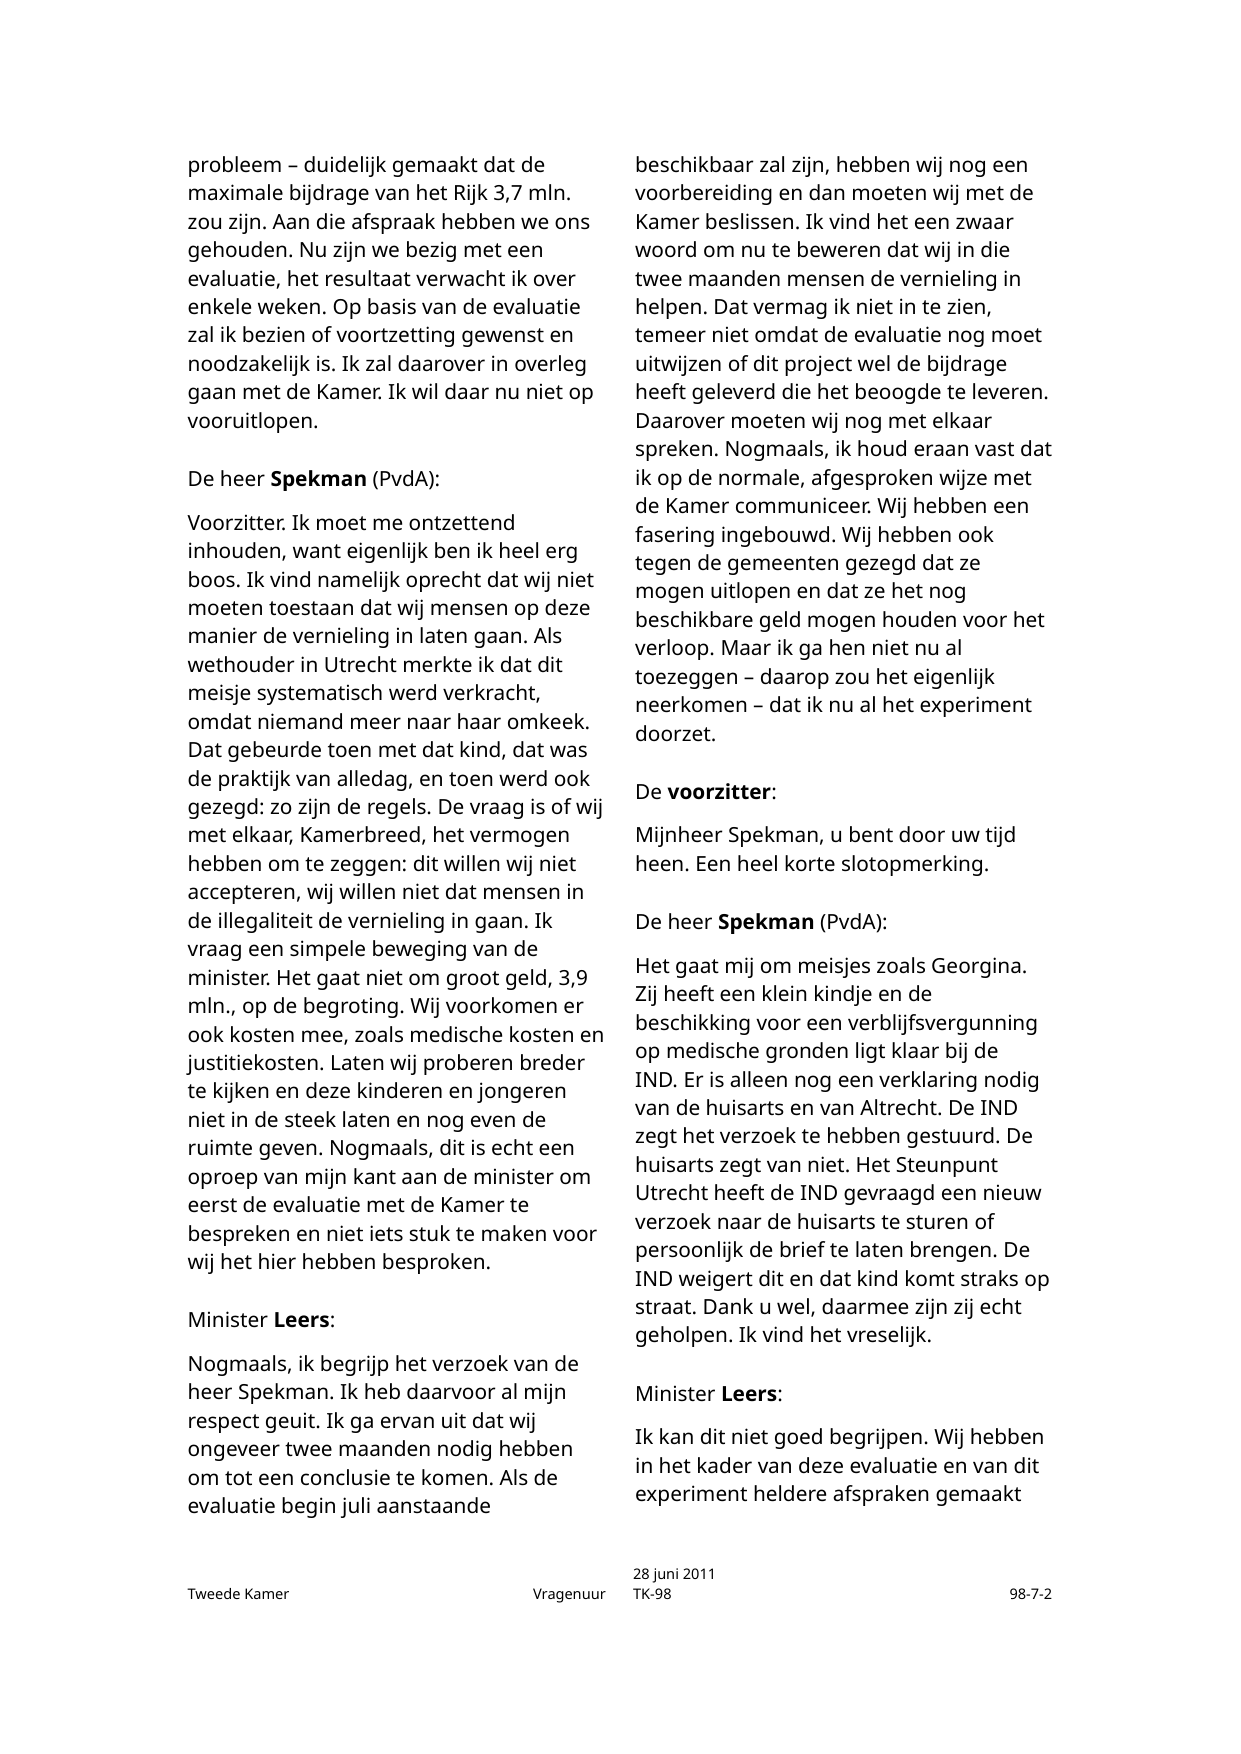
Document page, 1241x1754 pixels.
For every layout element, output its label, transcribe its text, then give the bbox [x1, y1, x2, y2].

text probleem – duidelijk gemaakt dat de maximale bijdrage van het Rijk 3,7 mln. zou zijn. Aan die afspraak hebben we ons gehouden. Nu zijn we bezig met een evaluatie, het resultaat verwacht ik over enkele weken. Op basis van de evaluatie zal ik bezien of voortzetting gewenst en noodzakelijk is. Ik zal daarover in overleg gaan met de Kamer. Ik wil daar nu niet op vooruitlopen. [187, 150, 605, 434]
text Minister Leers: [635, 1379, 1053, 1407]
text De voorzitter: [635, 777, 1053, 806]
text Ik kan dit niet goed begrijpen. Wij hebben in het kader van deze evaluatie en van dit experiment heldere afspraken gemaakt [635, 1422, 1053, 1508]
text Het gaat mij om meisjes zoals Georgina. Zij heeft een klein kindje en de beschikking voor een verblijfsvergunning op medische gronden ligt klaar bij de IND. Er is alleen nog een verklaring nodig van de huisarts en van Altrecht. De IND zegt het verzoek te hebben gestuurd. De huisarts zegt van niet. Het Steunpunt Utrecht heeft de IND gevraagd een nieuw verzoek naar de huisarts te sturen of persoonlijk de brief te laten brengen. De IND weigert dit en dat kind komt straks op straat. Dank u wel, daarmee zijn zij echt geholpen. Ik vind het vreselijk. [635, 951, 1053, 1349]
text De heer Spekman (PvdA): [187, 464, 605, 493]
text Mijnheer Spekman, u bent door uw tijd heen. Een heel korte slotopmerking. [635, 821, 1053, 877]
text De heer Spekman (PvdA): [635, 907, 1053, 936]
text Minister Leers: [187, 1306, 605, 1334]
text beschikbaar zal zijn, hebben wij nog een voorbereiding en dan moeten wij met de Kamer beslissen. Ik vind het een zwaar woord om nu te beweren dat wij in die twee maanden mensen de vernieling in helpen. Dat vermag ik niet in te zien, temeer niet omdat de evaluatie nog moet uitwijzen of dit project wel de bijdrage heeft geleverd die het beoogde te leveren. Daarover moeten wij nog met elkaar spreken. Nogmaals, ik houd eraan vast dat ik op de normale, afgesproken wijze met de Kamer communiceer. Wij hebben een fasering ingebouwd. Wij hebben ook tegen de gemeenten gezegd dat ze mogen uitlopen en dat ze het nog beschikbare geld mogen houden voor het verloop. Maar ik ga hen niet nu al toezeggen – daarop zou het eigenlijk neerkomen – dat ik nu al het experiment doorzet. [635, 150, 1053, 747]
text Nogmaals, ik begrijp het verzoek van de heer Spekman. Ik heb daarvoor al mijn respect geuit. Ik ga ervan uit dat wij ongeveer twee maanden nodig hebben om tot een conclusie te komen. Als de evaluatie begin juli aanstaande [187, 1349, 605, 1520]
text Voorzitter. Ik moet me ontzettend inhouden, want eigenlijk ben ik heel erg boos. Ik vind namelijk oprecht dat wij niet moeten toestaan dat wij mensen op deze manier de vernieling in laten gaan. Als wethouder in Utrecht merkte ik dat dit meisje systematisch werd verkracht, omdat niemand meer naar haar omkeek. Dat gebeurde toen met dat kind, dat was de praktijk van alledag, en toen werd ook gezegd: zo zijn de regels. De vraag is of wij met elkaar, Kamerbreed, het vermogen hebben om te zeggen: dit willen wij niet accepteren, wij willen niet dat mensen in de illegaliteit de vernieling in gaan. Ik vraag een simpele beweging van de minister. Het gaat niet om groot geld, 3,9 mln., op de begroting. Wij voorkomen er ook kosten mee, zoals medische kosten en justitiekosten. Laten wij proberen breder te kijken en deze kinderen en jongeren niet in de steek laten en nog even de ruimte geven. Nogmaals, dit is echt een oproep van mijn kant aan de minister om eerst de evaluatie met de Kamer te bespreken en niet iets stuk te maken voor wij het hier hebben besproken. [187, 508, 605, 1276]
